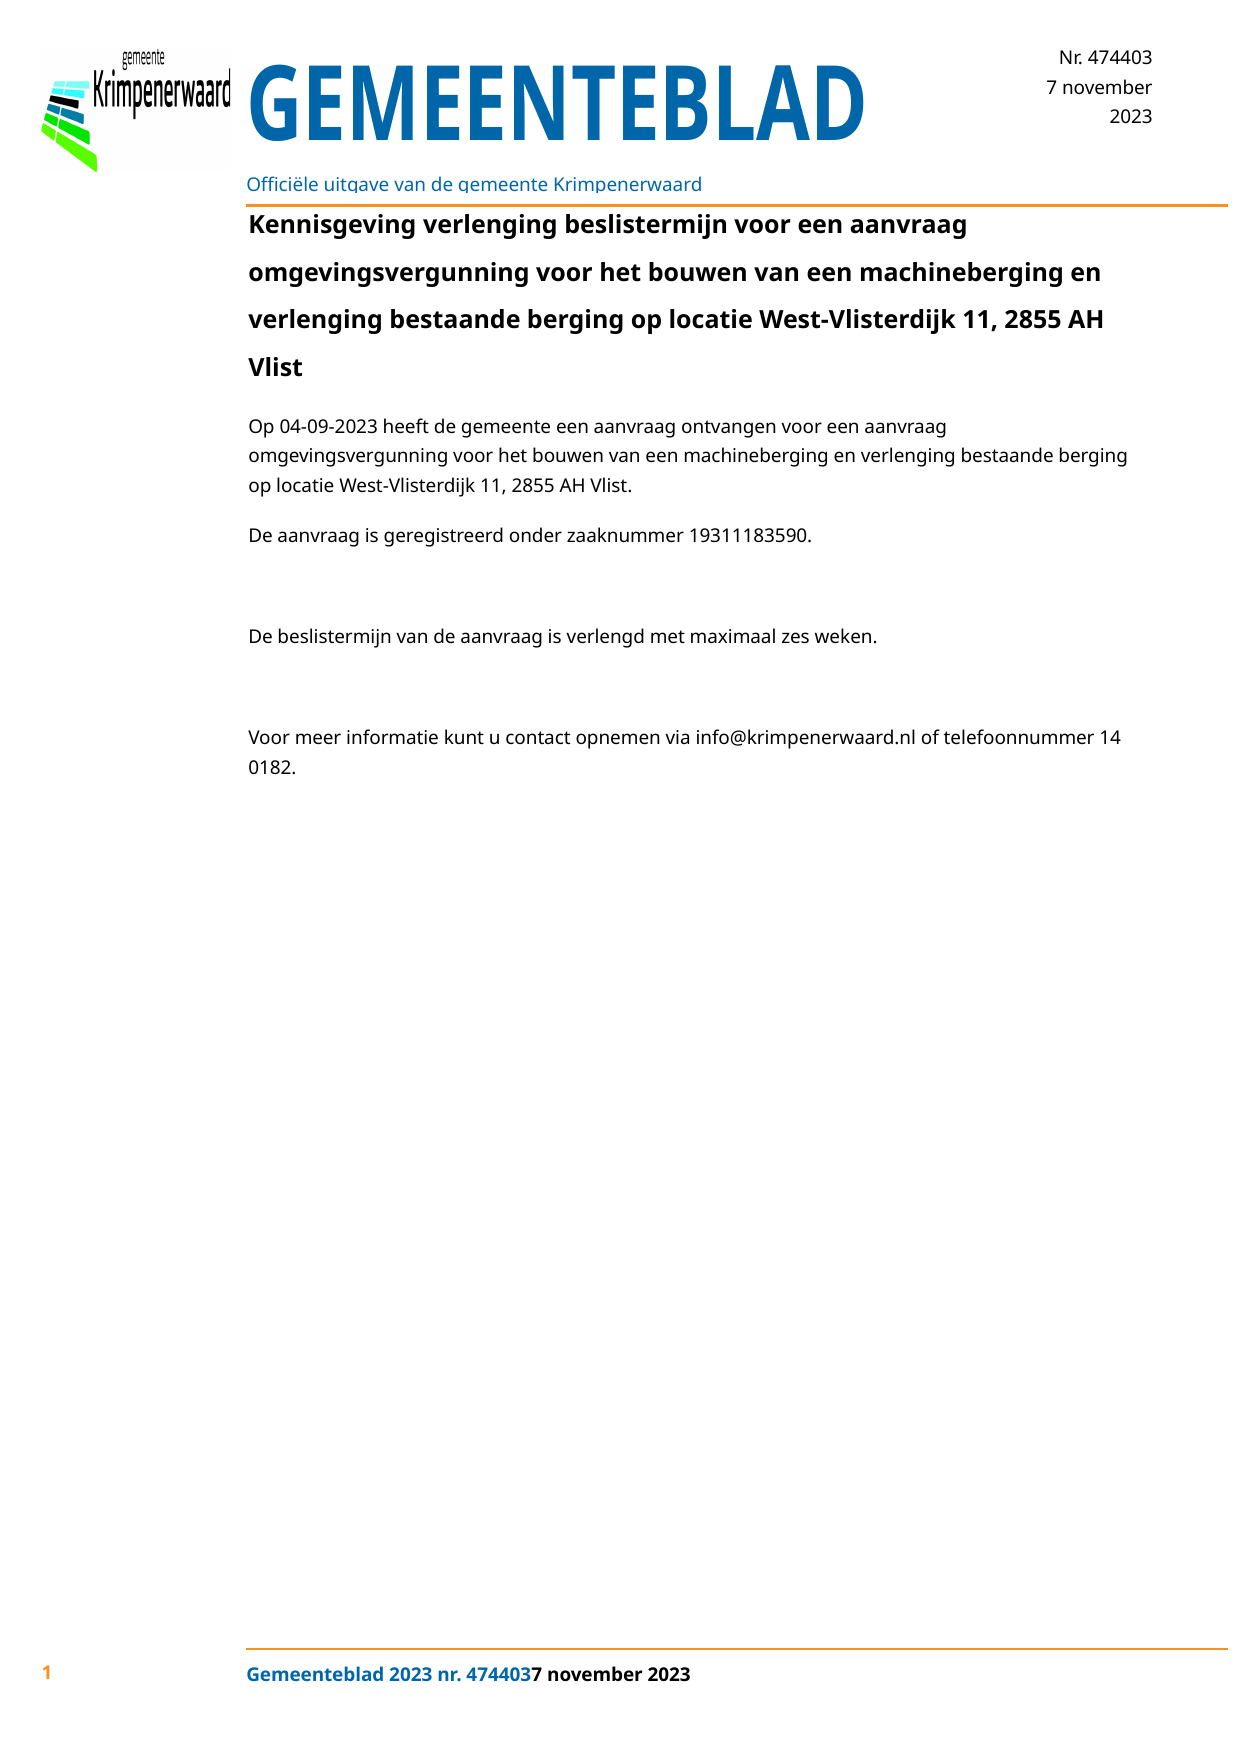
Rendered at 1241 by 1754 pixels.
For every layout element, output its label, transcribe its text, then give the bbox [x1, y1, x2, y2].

text Voor meer informatie kunt u contact opnemen via info@krimpenerwaard.nl of telefoonnummer 14 0182. [248, 724, 1152, 780]
text Op 04-09-2023 heeft de gemeente een aanvraag ontvangen voor een aanvraag omgevingsvergunning voor het bouwen van een machineberging en verlenging bestaande berging op locatie West-Vlisterdijk 11, 2855 AH Vlist. [248, 413, 1152, 498]
text De beslistermijn van de aanvraag is verlengd met maximaal zes weken. [248, 623, 1152, 649]
text De aanvraag is geregistreerd onder zaaknummer 19311183590. [248, 523, 1152, 548]
text Kennisgeving verlenging beslistermijn voor een aanvraag omgevingsvergunning voor het bouwen van een machineberging en verlenging bestaande berging op locatie West-Vlisterdijk 11, 2855 AH Vlist [248, 207, 1152, 384]
picture [41, 47, 231, 172]
